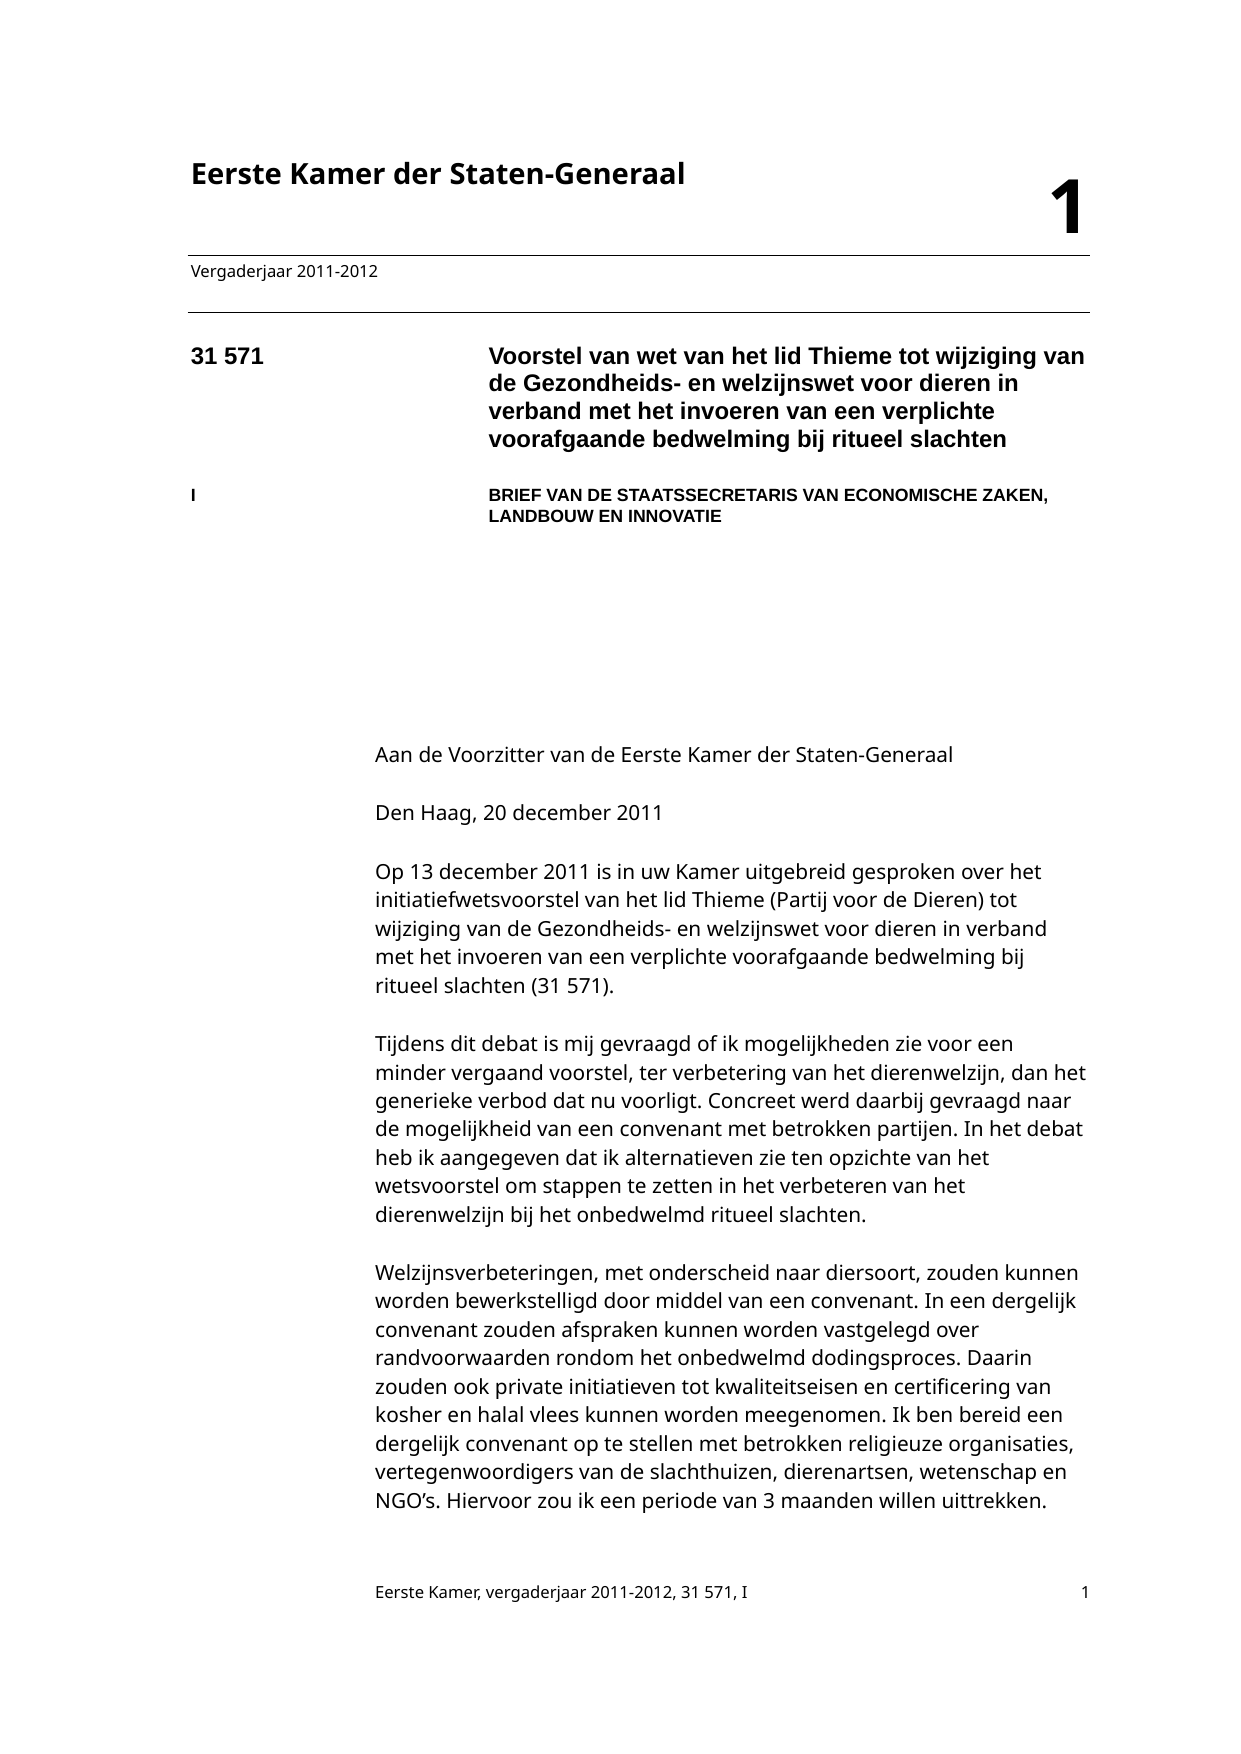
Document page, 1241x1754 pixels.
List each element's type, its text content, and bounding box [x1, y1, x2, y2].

text Den Haag, 20 december 2011 [375, 798, 1090, 827]
table_header 1 [910, 150, 1090, 255]
table_cell Vergaderjaar 2011-2012 [188, 256, 485, 312]
table_cell I [188, 482, 485, 622]
table_cell [188, 313, 485, 339]
text Op 13 december 2011 is in uw Kamer uitgebreid gesproken over het initiatiefwetsvoorstel van het lid Thieme (Partij voor de Dieren) tot wijziging van de Gezondheids- en welzijnswet voor dieren in verband met het invoeren van een verplichte voorafgaande bedwelming bij ritueel slachten (31 571). [375, 857, 1090, 999]
table_cell 31 571 [188, 339, 485, 482]
table_cell [485, 313, 1090, 339]
text Tijdens dit debat is mij gevraagd of ik mogelijkheden zie voor een minder vergaand voorstel, ter verbetering van het dierenwelzijn, dan het generieke verbod dat nu voorligt. Concreet werd daarbij gevraagd naar de mogelijkheid van een convenant met betrokken partijen. In het debat heb ik aangegeven dat ik alternatieven zie ten opzichte van het wetsvoorstel om stappen te zetten in het verbeteren van het dierenwelzijn bij het onbedwelmd ritueel slachten. [375, 1029, 1090, 1228]
table_cell BRIEF VAN DE STAATSSECRETARIS VAN ECONOMISCHE ZAKEN, LANDBOUW EN INNOVATIE [485, 482, 1090, 622]
table_cell [485, 256, 1090, 312]
table_header Eerste Kamer der Staten-Generaal [188, 150, 909, 255]
text Aan de Voorzitter van de Eerste Kamer der Staten-Generaal [375, 740, 1090, 768]
table_cell Voorstel van wet van het lid Thieme tot wijziging van de Gezondheids- en welzijnswet voor dieren in verband met het invoeren van een verplichte voorafgaande bedwelming bij ritueel slachten [485, 339, 1090, 482]
text Welzijnsverbeteringen, met onderscheid naar diersoort, zouden kunnen worden bewerkstelligd door middel van een convenant. In een dergelijk convenant zouden afspraken kunnen worden vastgelegd over randvoorwaarden rondom het onbedwelmd dodingsproces. Daarin zouden ook private initiatieven tot kwaliteitseisen en certificering van kosher en halal vlees kunnen worden meegenomen. Ik ben bereid een dergelijk convenant op te stellen met betrokken religieuze organisaties, vertegenwoordigers van de slachthuizen, dierenartsen, wetenschap en NGO’s. Hiervoor zou ik een periode van 3 maanden willen uittrekken. [375, 1258, 1090, 1514]
